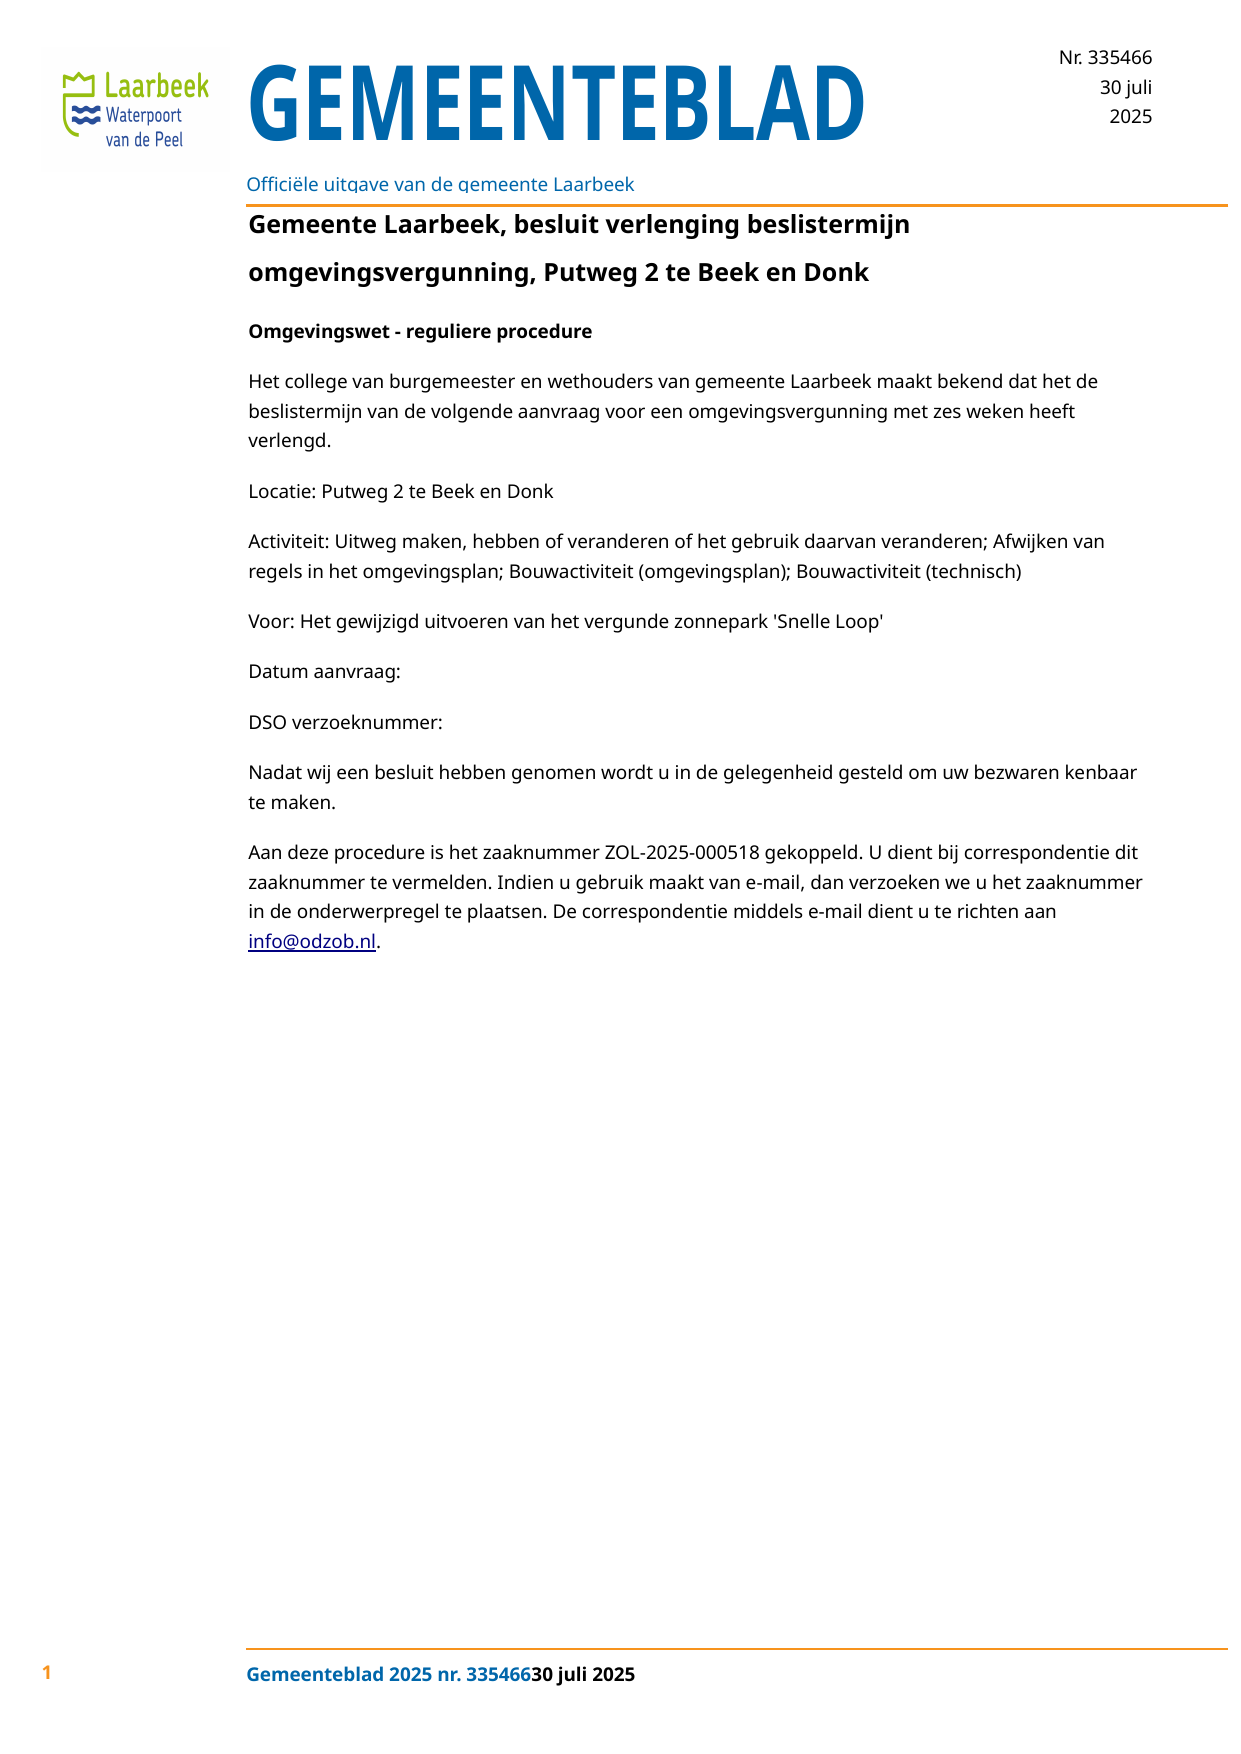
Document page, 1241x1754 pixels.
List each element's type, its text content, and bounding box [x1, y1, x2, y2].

picture [41, 47, 231, 172]
text Voor: Het gewijzigd uitvoeren van het vergunde zonnepark 'Snelle Loop' [248, 608, 1152, 634]
text Het college van burgemeester en wethouders van gemeente Laarbeek maakt bekend dat het de beslistermijn van de volgende aanvraag voor een omgevingsvergunning met zes weken heeft verlengd. [248, 368, 1152, 453]
text Nadat wij een besluit hebben genomen wordt u in de gelegenheid gesteld om uw bezwaren kenbaar te maken. [248, 759, 1152, 815]
text DSO verzoeknummer: [248, 709, 1152, 735]
text Datum aanvraag: [248, 659, 1152, 684]
text Gemeente Laarbeek, besluit verlenging beslistermijn omgevingsvergunning, Putweg 2 te Beek en Donk [248, 207, 1152, 288]
text Locatie: Putweg 2 te Beek en Donk [248, 478, 1152, 504]
text Aan deze procedure is het zaaknummer ZOL-2025-000518 gekoppeld. U dient bij correspondentie dit zaaknummer te vermelden. Indien u gebruik maakt van e-mail, dan verzoeken we u het zaaknummer in de onderwerpregel te plaatsen. De correspondentie middels e-mail dient u te richten aan info@odzob.nl. [248, 839, 1152, 954]
text Omgevingswet - reguliere procedure [248, 318, 1152, 344]
text Activiteit: Uitweg maken, hebben of veranderen of het gebruik daarvan veranderen; Afwijken van regels in het omgevingsplan; Bouwactiviteit (omgevingsplan); Bouwactiviteit (technisch) [248, 528, 1152, 584]
